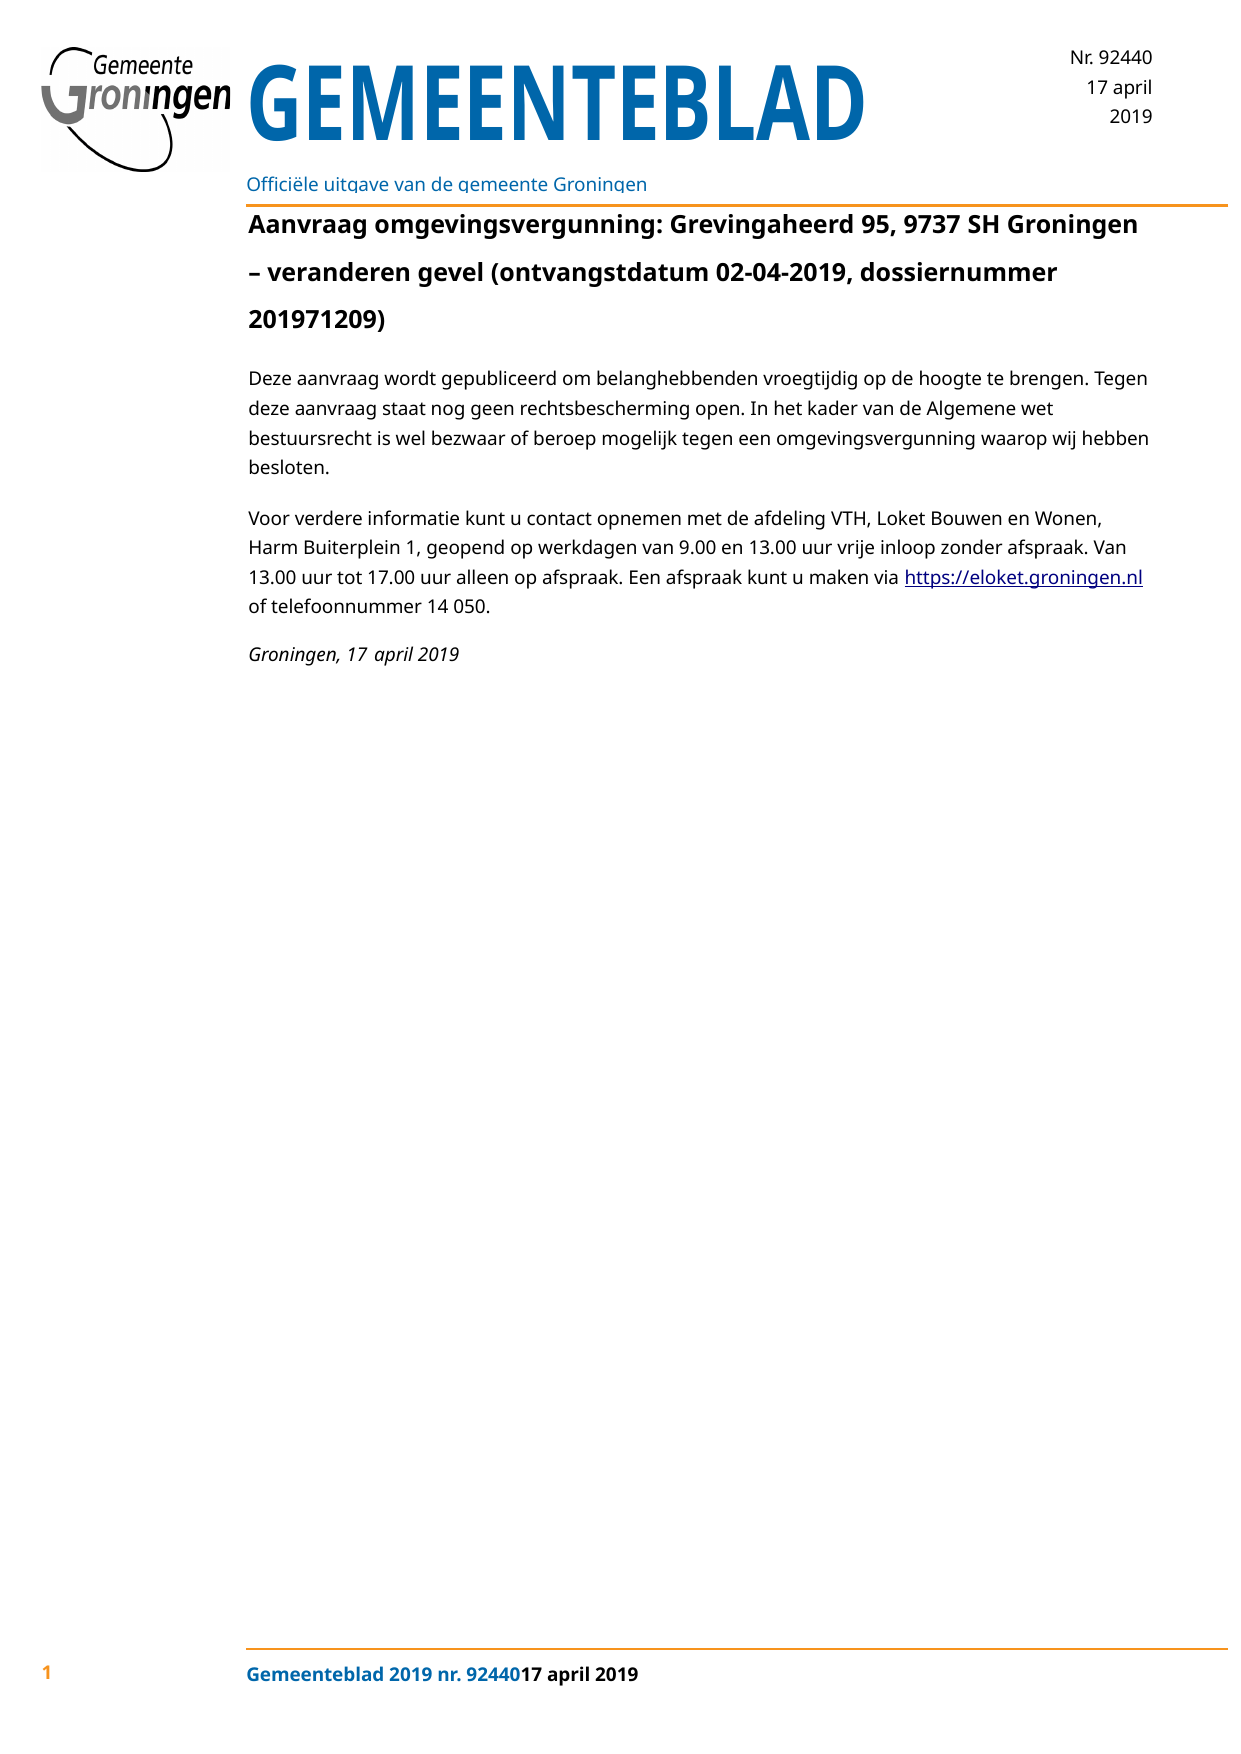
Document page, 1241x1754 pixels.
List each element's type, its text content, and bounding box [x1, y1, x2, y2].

text Voor verdere informatie kunt u contact opnemen met de afdeling VTH, Loket Bouwen en Wonen, Harm Buiterplein 1, geopend op werkdagen van 9.00 en 13.00 uur vrije inloop zonder afspraak. Van 13.00 uur tot 17.00 uur alleen op afspraak. Een afspraak kunt u maken via https://eloket.groningen.nl of telefoonnummer 14 050. [248, 505, 1152, 619]
text Groningen, 17 april 2019 [248, 641, 1152, 667]
text Aanvraag omgevingsvergunning: Grevingaheerd 95, 9737 SH Groningen – veranderen gevel (ontvangstdatum 02-04-2019, dossiernummer 201971209) [248, 207, 1152, 336]
text Deze aanvraag wordt gepubliceerd om belanghebbenden vroegtijdig op de hoogte te brengen. Tegen deze aanvraag staat nog geen rechtsbescherming open. In het kader van de Algemene wet bestuursrecht is wel bezwaar of beroep mogelijk tegen een omgevingsvergunning waarop wij hebben besloten. [248, 366, 1152, 480]
picture [41, 47, 231, 172]
